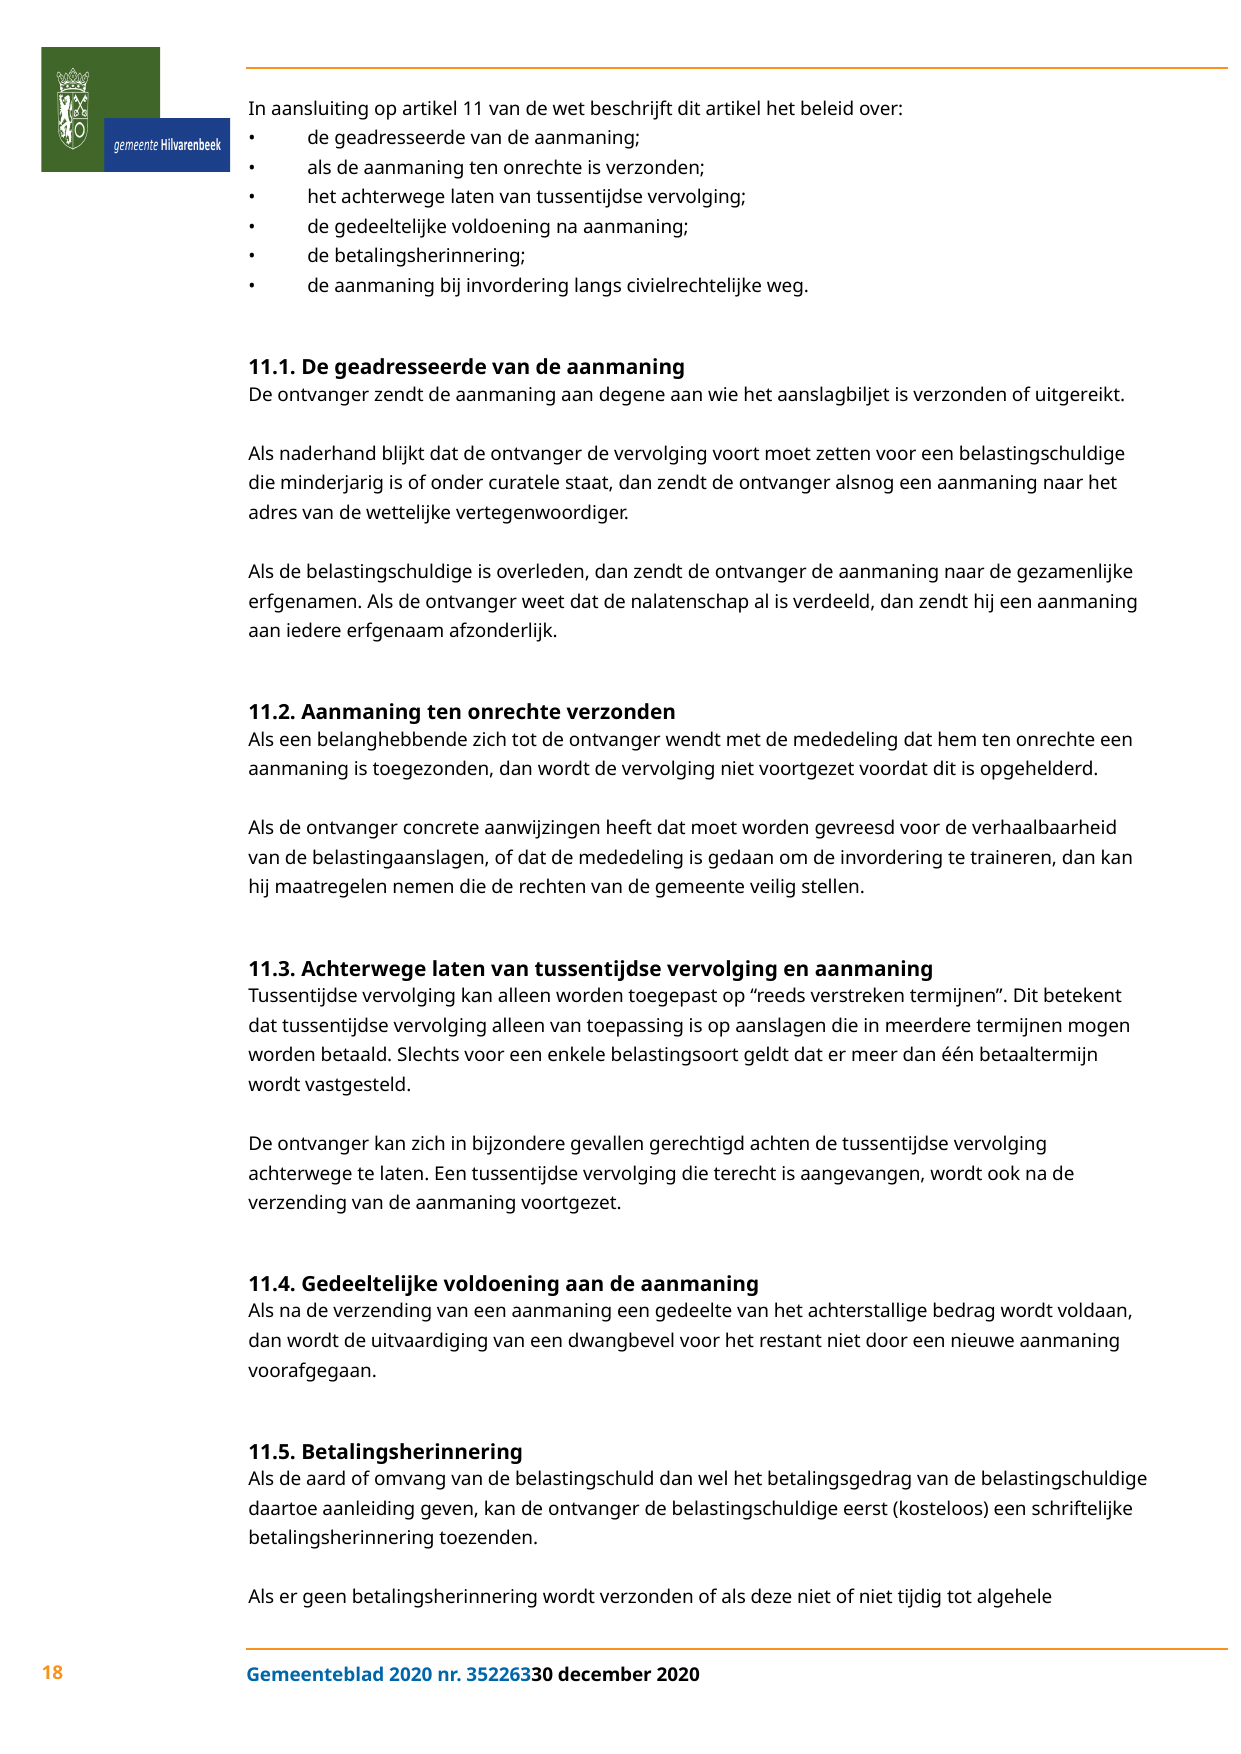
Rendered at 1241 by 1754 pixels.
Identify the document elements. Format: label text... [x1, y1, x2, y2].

text Als de belastingschuldige is overleden, dan zendt de ontvanger de aanmaning naar de gezamenlijke erfgenamen. Als de ontvanger weet dat de nalatenschap al is verdeeld, dan zendt hij een aanmaning aan iedere erfgenaam afzonderlijk. [248, 558, 1152, 643]
text De ontvanger kan zich in bijzondere gevallen gerechtigd achten de tussentijdse vervolging achterwege te laten. Een tussentijdse vervolging die terecht is aangevangen, wordt ook na de verzending van de aanmaning voortgezet. [248, 1130, 1152, 1215]
text Als de ontvanger concrete aanwijzingen heeft dat moet worden gevreesd voor de verhaalbaarheid van de belastingaanslagen, of dat de mededeling is gedaan om de invordering te traineren, dan kan hij maatregelen nemen die de rechten van de gemeente veilig stellen. [248, 814, 1152, 899]
list als de aanmaning ten onrechte is verzonden; [248, 154, 1152, 180]
list de aanmaning bij invordering langs civielrechtelijke weg. [248, 272, 1152, 298]
text Als na de verzending van een aanmaning een gedeelte van het achterstallige bedrag wordt voldaan, dan wordt de uitvaardiging van een dwangbevel voor het restant niet door een nieuwe aanmaning voorafgegaan. [248, 1298, 1152, 1383]
list het achterwege laten van tussentijdse vervolging; [248, 183, 1152, 209]
list de betalingsherinnering; [248, 243, 1152, 268]
text Als de aard of omvang van de belastingschuld dan wel het betalingsgedrag van de belastingschuldige daartoe aanleiding geven, kan de ontvanger de belastingschuldige eerst (kosteloos) een schriftelijke betalingsherinnering toezenden. [248, 1465, 1152, 1550]
text 11.5. Betalingsherinnering [248, 1437, 1152, 1465]
text Als naderhand blijkt dat de ontvanger de vervolging voort moet zetten voor een belastingschuldige die minderjarig is of onder curatele staat, dan zendt de ontvanger alsnog een aanmaning naar het adres van de wettelijke vertegenwoordiger. [248, 440, 1152, 525]
text 11.1. De geadresseerde van de aanmaning [248, 352, 1152, 381]
text De ontvanger zendt de aanmaning aan degene aan wie het aanslagbiljet is verzonden of uitgereikt. [248, 381, 1152, 406]
text 11.4. Gedeeltelijke voldoening aan de aanmaning [248, 1269, 1152, 1298]
picture [41, 47, 231, 172]
list de gedeeltelijke voldoening na aanmaning; [248, 213, 1152, 239]
list de geadresseerde van de aanmaning; [248, 124, 1152, 150]
text Tussentijdse vervolging kan alleen worden toegepast op “reeds verstreken termijnen”. Dit betekent dat tussentijdse vervolging alleen van toepassing is op aanslagen die in meerdere termijnen mogen worden betaald. Slechts voor een enkele belastingsoort geldt dat er meer dan één betaaltermijn wordt vastgesteld. [248, 982, 1152, 1097]
text Als er geen betalingsherinnering wordt verzonden of als deze niet of niet tijdig tot algehele [248, 1584, 1152, 1609]
text 11.2. Aanmaning ten onrechte verzonden [248, 697, 1152, 726]
text Als een belanghebbende zich tot de ontvanger wendt met de mededeling dat hem ten onrechte een aanmaning is toegezonden, dan wordt de vervolging niet voortgezet voordat dit is opgehelderd. [248, 726, 1152, 781]
text 11.3. Achterwege laten van tussentijdse vervolging en aanmaning [248, 954, 1152, 982]
text In aansluiting op artikel 11 van de wet beschrijft dit artikel het beleid over: [248, 95, 1152, 121]
